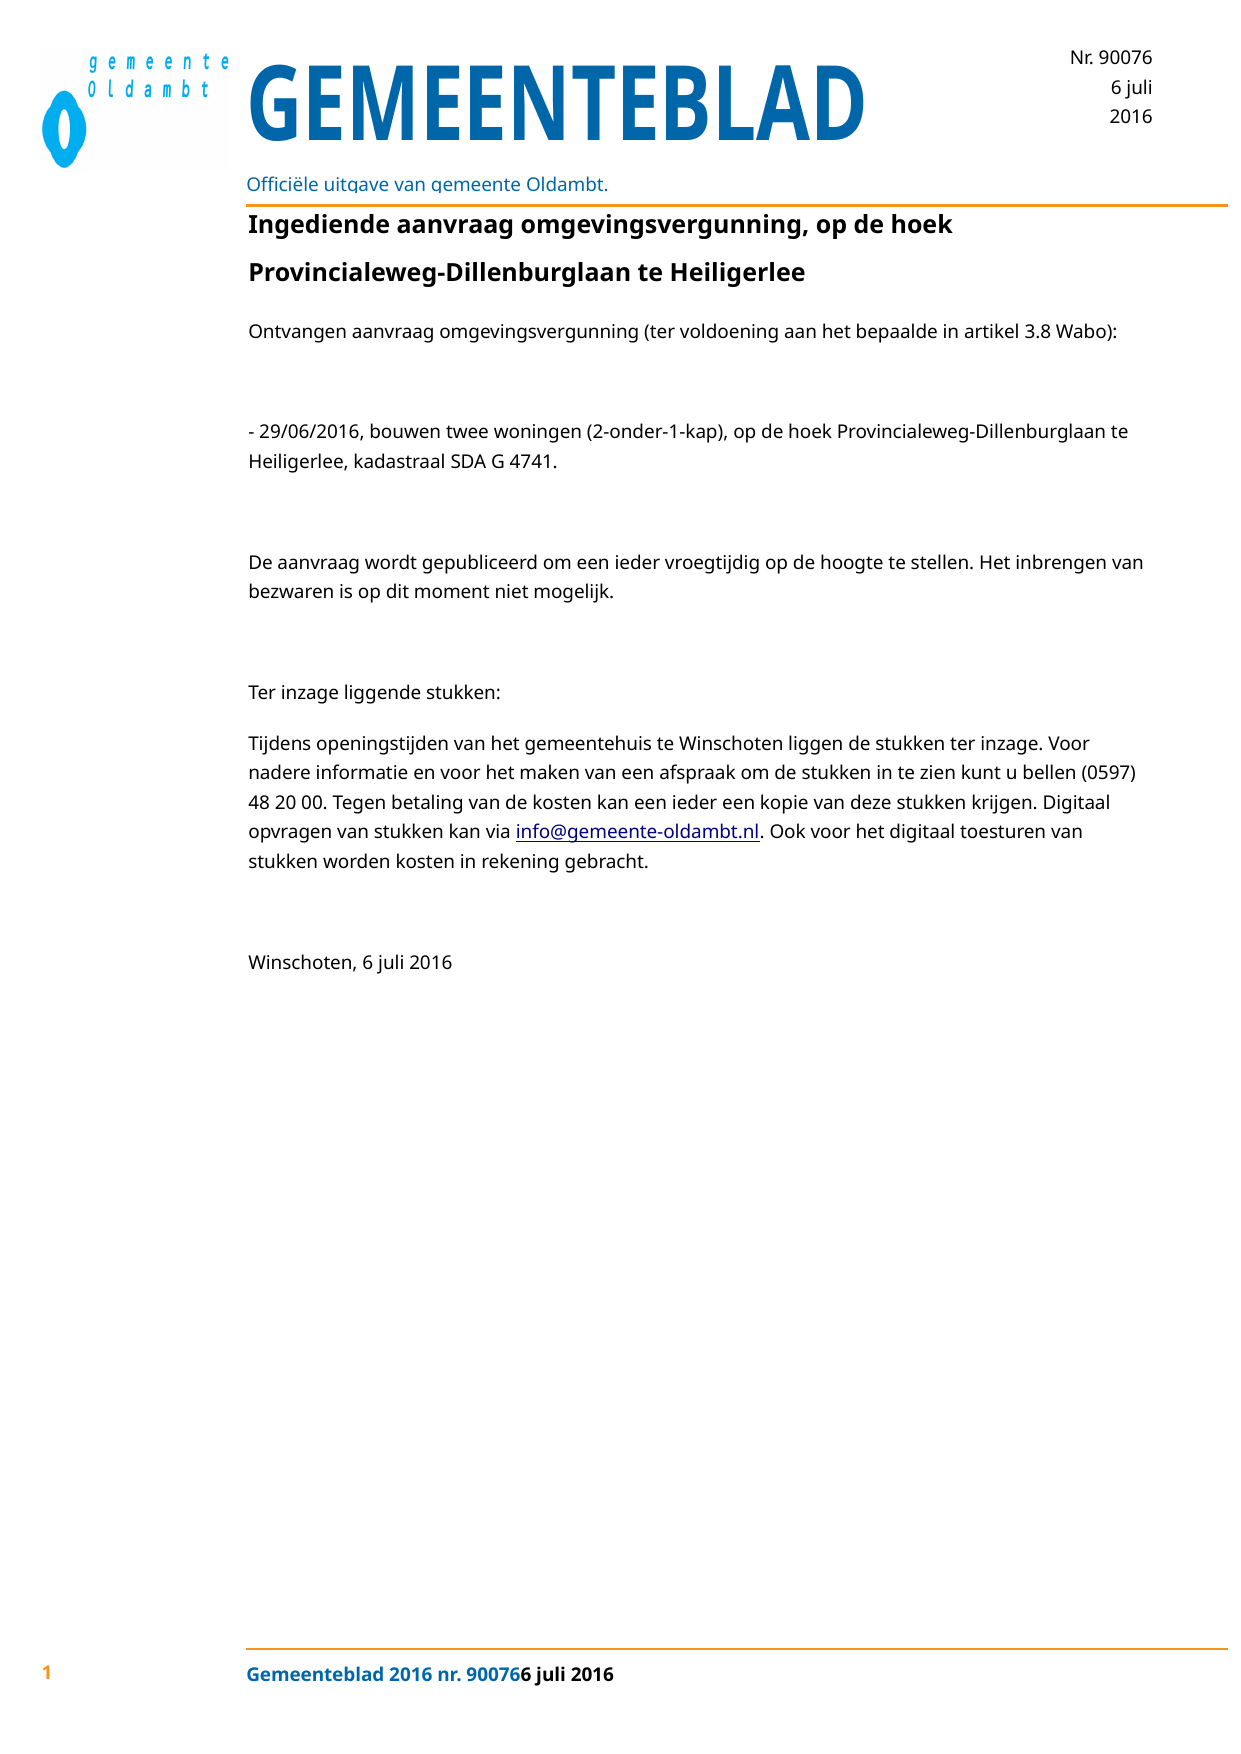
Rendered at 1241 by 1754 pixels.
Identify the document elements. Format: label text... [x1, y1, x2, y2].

text De aanvraag wordt gepubliceerd om een ieder vroegtijdig op de hoogte te stellen. Het inbrengen van bezwaren is op dit moment niet mogelijk. [248, 549, 1152, 604]
text - 29/06/2016, bouwen twee woningen (2-onder-1-kap), op de hoek Provincialeweg-Dillenburglaan te Heiligerlee, kadastraal SDA G 4741. [248, 419, 1152, 474]
text Winschoten, 6 juli 2016 [248, 949, 1152, 975]
text Ter inzage liggende stukken: [248, 679, 1152, 705]
picture [41, 47, 231, 172]
text Ingediende aanvraag omgevingsvergunning, op de hoek Provincialeweg-Dillenburglaan te Heiligerlee [248, 207, 1152, 288]
text Tijdens openingstijden van het gemeentehuis te Winschoten liggen de stukken ter inzage. Voor nadere informatie en voor het maken van een afspraak om de stukken in te zien kunt u bellen (0597) 48 20 00. Tegen betaling van de kosten kan een ieder een kopie van deze stukken krijgen. Digitaal opvragen van stukken kan via info@gemeente-oldambt.nl. Ook voor het digitaal toesturen van stukken worden kosten in rekening gebracht. [248, 730, 1152, 874]
text Ontvangen aanvraag omgevingsvergunning (ter voldoening aan het bepaalde in artikel 3.8 Wabo): [248, 318, 1152, 344]
